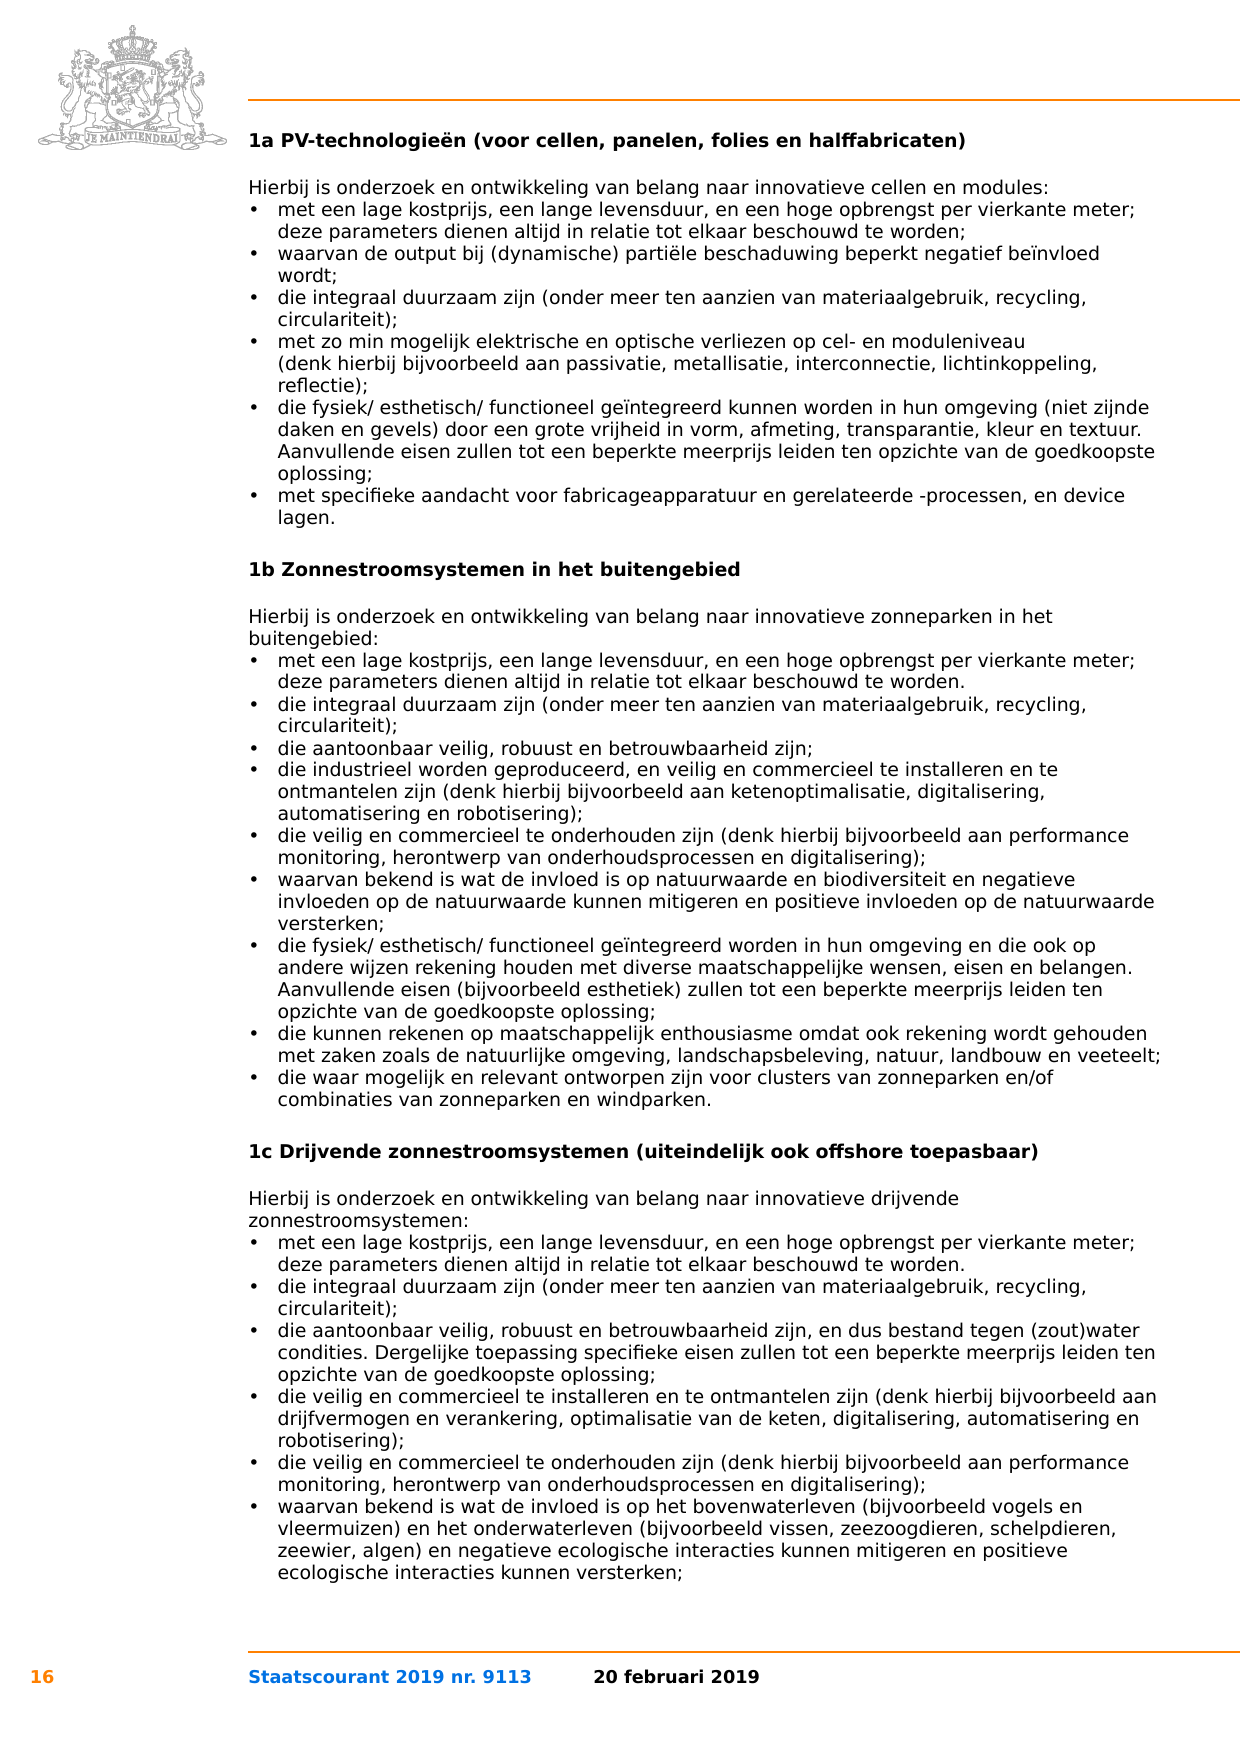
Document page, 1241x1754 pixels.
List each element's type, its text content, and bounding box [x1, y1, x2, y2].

text • die aantoonbaar veilig, robuust en betrouwbaarheid zijn, en dus bestand tegen (zout)water condities. Dergelijke toepassing specifieke eisen zullen tot een beperkte meerprijs leiden ten opzichte van de goedkoopste oplossing; [248, 1320, 1163, 1386]
text • die veilig en commercieel te onderhouden zijn (denk hierbij bijvoorbeeld aan performance monitoring, herontwerp van onderhoudsprocessen en digitalisering); [248, 825, 1163, 869]
text • die kunnen rekenen op maatschappelijk enthousiasme omdat ook rekening wordt gehouden met zaken zoals de natuurlijke omgeving, landschapsbeleving, natuur, landbouw en veeteelt; [248, 1023, 1163, 1067]
text • met een lage kostprijs, een lange levensduur, en een hoge opbrengst per vierkante meter; deze parameters dienen altijd in relatie tot elkaar beschouwd te worden. [248, 1232, 1163, 1276]
subtitle 1b Zonnestroomsystemen in het buitengebied [248, 558, 1163, 581]
text Hierbij is onderzoek en ontwikkeling van belang naar innovatieve zonneparken in het buitengebied: [248, 606, 1163, 649]
text • waarvan bekend is wat de invloed is op het bovenwaterleven (bijvoorbeeld vogels en vleermuizen) en het onderwaterleven (bijvoorbeeld vissen, zeezoogdieren, schelpdieren, zeewier, algen) en negatieve ecologische interacties kunnen mitigeren en positieve ecologische interacties kunnen versterken; [248, 1496, 1163, 1584]
text • met zo min mogelijk elektrische en optische verliezen op cel- en moduleniveau [248, 331, 1163, 353]
text • die veilig en commercieel te onderhouden zijn (denk hierbij bijvoorbeeld aan performance monitoring, herontwerp van onderhoudsprocessen en digitalisering); [248, 1452, 1163, 1496]
subtitle 1a PV-technologieën (voor cellen, panelen, folies en halffabricaten) [248, 130, 1163, 152]
text • waarvan de output bij (dynamische) partiële beschaduwing beperkt negatief beïnvloed wordt; [248, 243, 1163, 287]
text • die fysiek/ esthetisch/ functioneel geïntegreerd kunnen worden in hun omgeving (niet zijnde daken en gevels) door een grote vrijheid in vorm, afmeting, transparantie, kleur en textuur. Aanvullende eisen zullen tot een beperkte meerprijs leiden ten opzichte van de goedkoopste oplossing; [248, 397, 1163, 484]
text • die integraal duurzaam zijn (onder meer ten aanzien van materiaalgebruik, recycling, circulariteit); [248, 287, 1163, 331]
text • die industrieel worden geproduceerd, en veilig en commercieel te installeren en te ontmantelen zijn (denk hierbij bijvoorbeeld aan ketenoptimalisatie, digitalisering, automatisering en robotisering); [248, 759, 1163, 825]
text (denk hierbij bijvoorbeeld aan passivatie, metallisatie, interconnectie, lichtinkoppeling, reflectie); [277, 353, 1163, 397]
text • met een lage kostprijs, een lange levensduur, en een hoge opbrengst per vierkante meter; deze parameters dienen altijd in relatie tot elkaar beschouwd te worden. [248, 649, 1163, 693]
text Hierbij is onderzoek en ontwikkeling van belang naar innovatieve cellen en modules: [248, 177, 1163, 199]
picture [38, 25, 227, 150]
text • die waar mogelijk en relevant ontworpen zijn voor clusters van zonneparken en/of combinaties van zonneparken en windparken. [248, 1067, 1163, 1111]
text • die integraal duurzaam zijn (onder meer ten aanzien van materiaalgebruik, recycling, circulariteit); [248, 693, 1163, 737]
subtitle 1c Drijvende zonnestroomsystemen (uiteindelijk ook offshore toepasbaar) [248, 1141, 1163, 1163]
text • met specifieke aandacht voor fabricageapparatuur en gerelateerde -processen, en device lagen. [248, 484, 1163, 528]
text • met een lage kostprijs, een lange levensduur, en een hoge opbrengst per vierkante meter; deze parameters dienen altijd in relatie tot elkaar beschouwd te worden; [248, 199, 1163, 243]
text • waarvan bekend is wat de invloed is op natuurwaarde en biodiversiteit en negatieve invloeden op de natuurwaarde kunnen mitigeren en positieve invloeden op de natuurwaarde versterken; [248, 869, 1163, 935]
text • die aantoonbaar veilig, robuust en betrouwbaarheid zijn; [248, 737, 1163, 759]
text • die integraal duurzaam zijn (onder meer ten aanzien van materiaalgebruik, recycling, circulariteit); [248, 1276, 1163, 1320]
text • die veilig en commercieel te installeren en te ontmantelen zijn (denk hierbij bijvoorbeeld aan drijfvermogen en verankering, optimalisatie van de keten, digitalisering, automatisering en robotisering); [248, 1386, 1163, 1452]
text Hierbij is onderzoek en ontwikkeling van belang naar innovatieve drijvende zonnestroomsystemen: [248, 1188, 1163, 1232]
text • die fysiek/ esthetisch/ functioneel geïntegreerd worden in hun omgeving en die ook op andere wijzen rekening houden met diverse maatschappelijke wensen, eisen en belangen. Aanvullende eisen (bijvoorbeeld esthetiek) zullen tot een beperkte meerprijs leiden ten opzichte van de goedkoopste oplossing; [248, 935, 1163, 1023]
